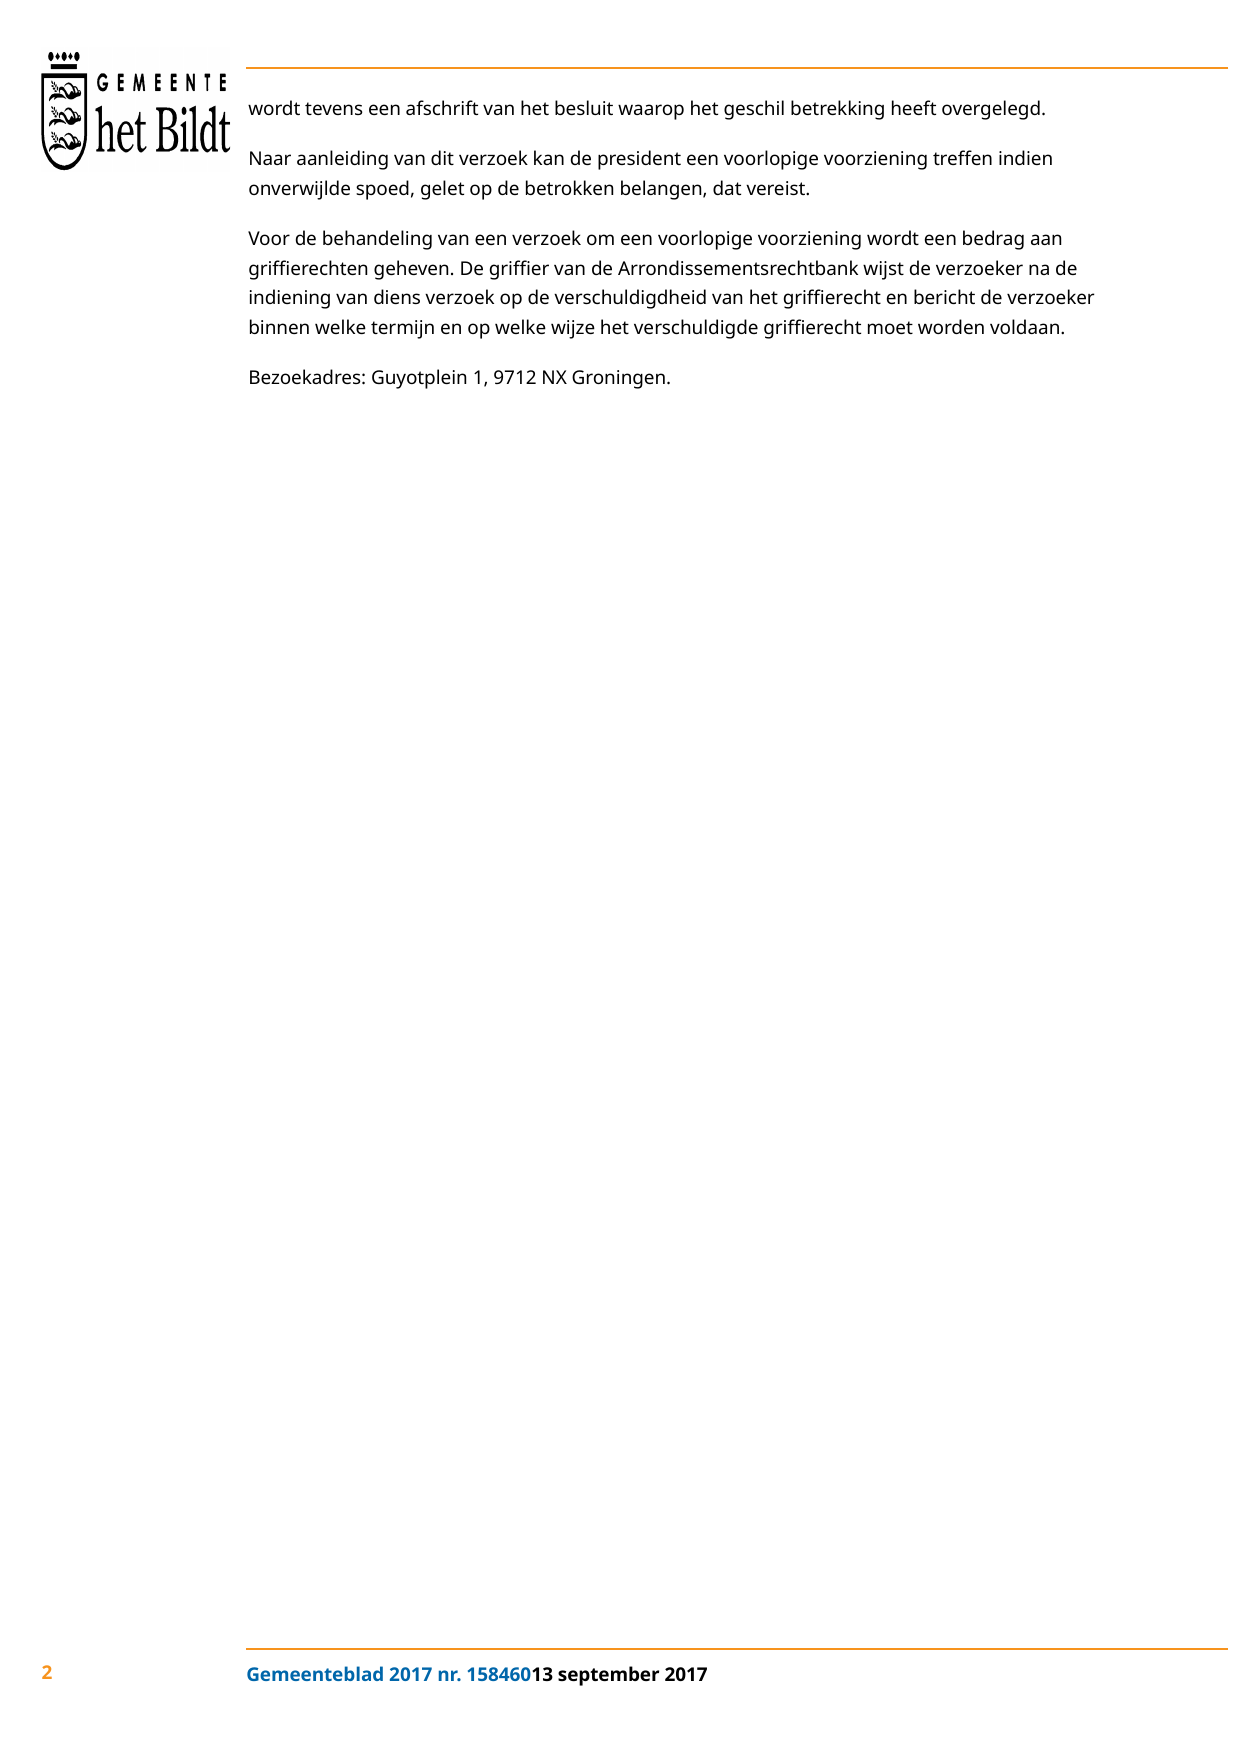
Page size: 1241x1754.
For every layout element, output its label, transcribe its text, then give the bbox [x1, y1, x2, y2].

text Bezoekadres: Guyotplein 1, 9712 NX Groningen. [248, 364, 1152, 390]
text Voor de behandeling van een verzoek om een voorlopige voorziening wordt een bedrag aan griffierechten geheven. De griffier van de Arrondissementsrechtbank wijst de verzoeker na de indiening van diens verzoek op de verschuldigdheid van het griffierecht en bericht de verzoeker binnen welke termijn en op welke wijze het verschuldigde griffierecht moet worden voldaan. [248, 225, 1152, 340]
picture [41, 47, 231, 172]
text Naar aanleiding van dit verzoek kan de president een voorlopige voorziening treffen indien onverwijlde spoed, gelet op de betrokken belangen, dat vereist. [248, 145, 1152, 201]
text wordt tevens een afschrift van het besluit waarop het geschil betrekking heeft overgelegd. [248, 95, 1152, 121]
